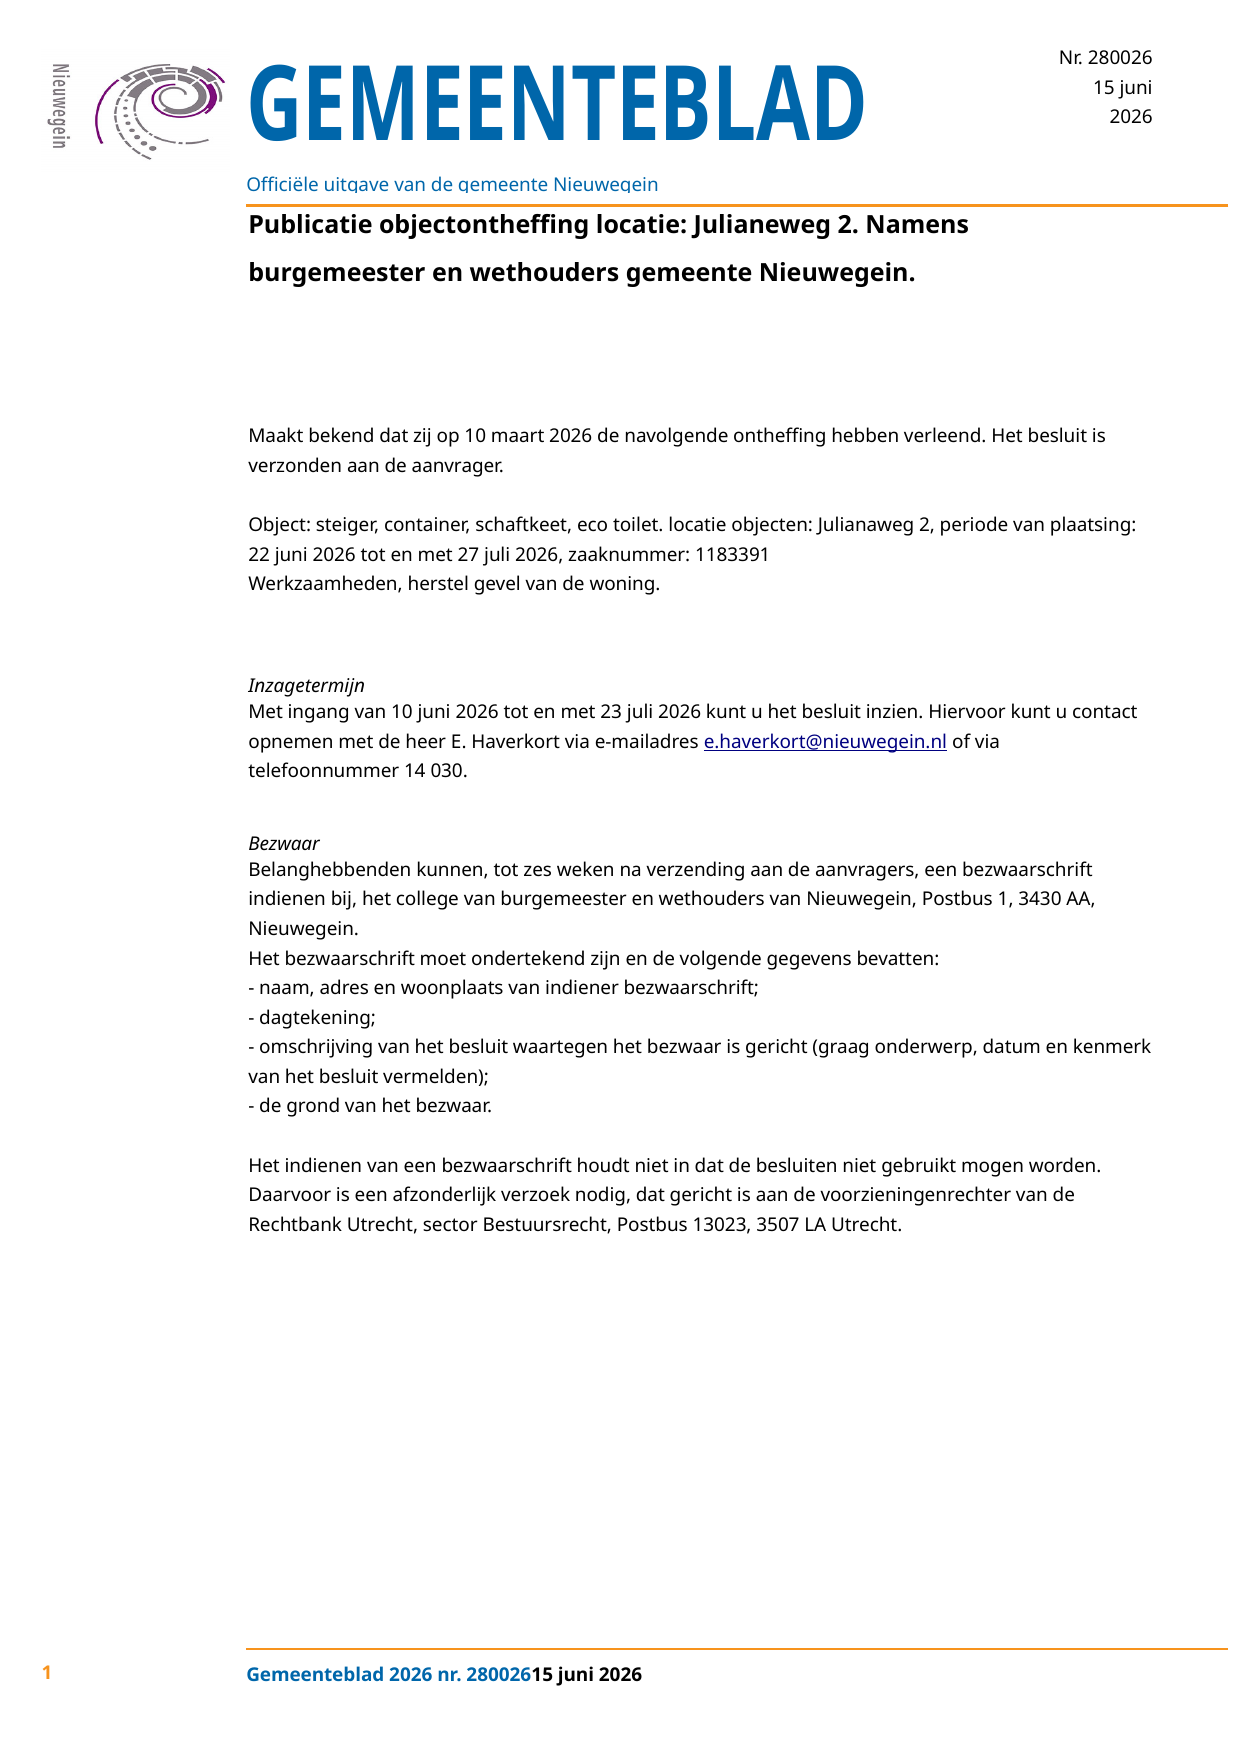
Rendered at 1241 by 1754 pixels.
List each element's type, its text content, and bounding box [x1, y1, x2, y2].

text - naam, adres en woonplaats van indiener bezwaarschrift; [248, 974, 1152, 1000]
text Object: steiger, container, schaftkeet, eco toilet. locatie objecten: Julianaweg 2, periode van plaatsing: 22 juni 2026 tot en met 27 juli 2026, zaaknummer: 1183391 [248, 511, 1152, 567]
text Maakt bekend dat zij op 10 maart 2026 de navolgende ontheffing hebben verleend. Het besluit is verzonden aan de aanvrager. [248, 422, 1152, 478]
picture [41, 47, 231, 172]
text - de grond van het bezwaar. [248, 1093, 1152, 1118]
text - dagtekening; [248, 1004, 1152, 1030]
text Met ingang van 10 juni 2026 tot en met 23 juli 2026 kunt u het besluit inzien. Hiervoor kunt u contact opnemen met de heer E. Haverkort via e-mailadres e.haverkort@nieuwegein.nl of via telefoonnummer 14 030. [248, 698, 1152, 783]
text Publicatie objectontheffing locatie: Julianeweg 2. Namens burgemeester en wethouders gemeente Nieuwegein. [248, 207, 1152, 288]
text Belanghebbenden kunnen, tot zes weken na verzending aan de aanvragers, een bezwaarschrift indienen bij, het college van burgemeester en wethouders van Nieuwegein, Postbus 1, 3430 AA, Nieuwegein. [248, 856, 1152, 941]
text Het indienen van een bezwaarschrift houdt niet in dat de besluiten niet gebruikt mogen worden. Daarvoor is een afzonderlijk verzoek nodig, dat gericht is aan de voorzieningenrechter van de Rechtbank Utrecht, sector Bestuursrecht, Postbus 13023, 3507 LA Utrecht. [248, 1152, 1152, 1237]
text Het bezwaarschrift moet ondertekend zijn en de volgende gegevens bevatten: [248, 945, 1152, 971]
text Bezwaar [248, 830, 1152, 856]
text - omschrijving van het besluit waartegen het bezwaar is gericht (graag onderwerp, datum en kenmerk van het besluit vermelden); [248, 1033, 1152, 1089]
text Werkzaamheden, herstel gevel van de woning. [248, 570, 1152, 596]
text Inzagetermijn [248, 673, 1152, 698]
